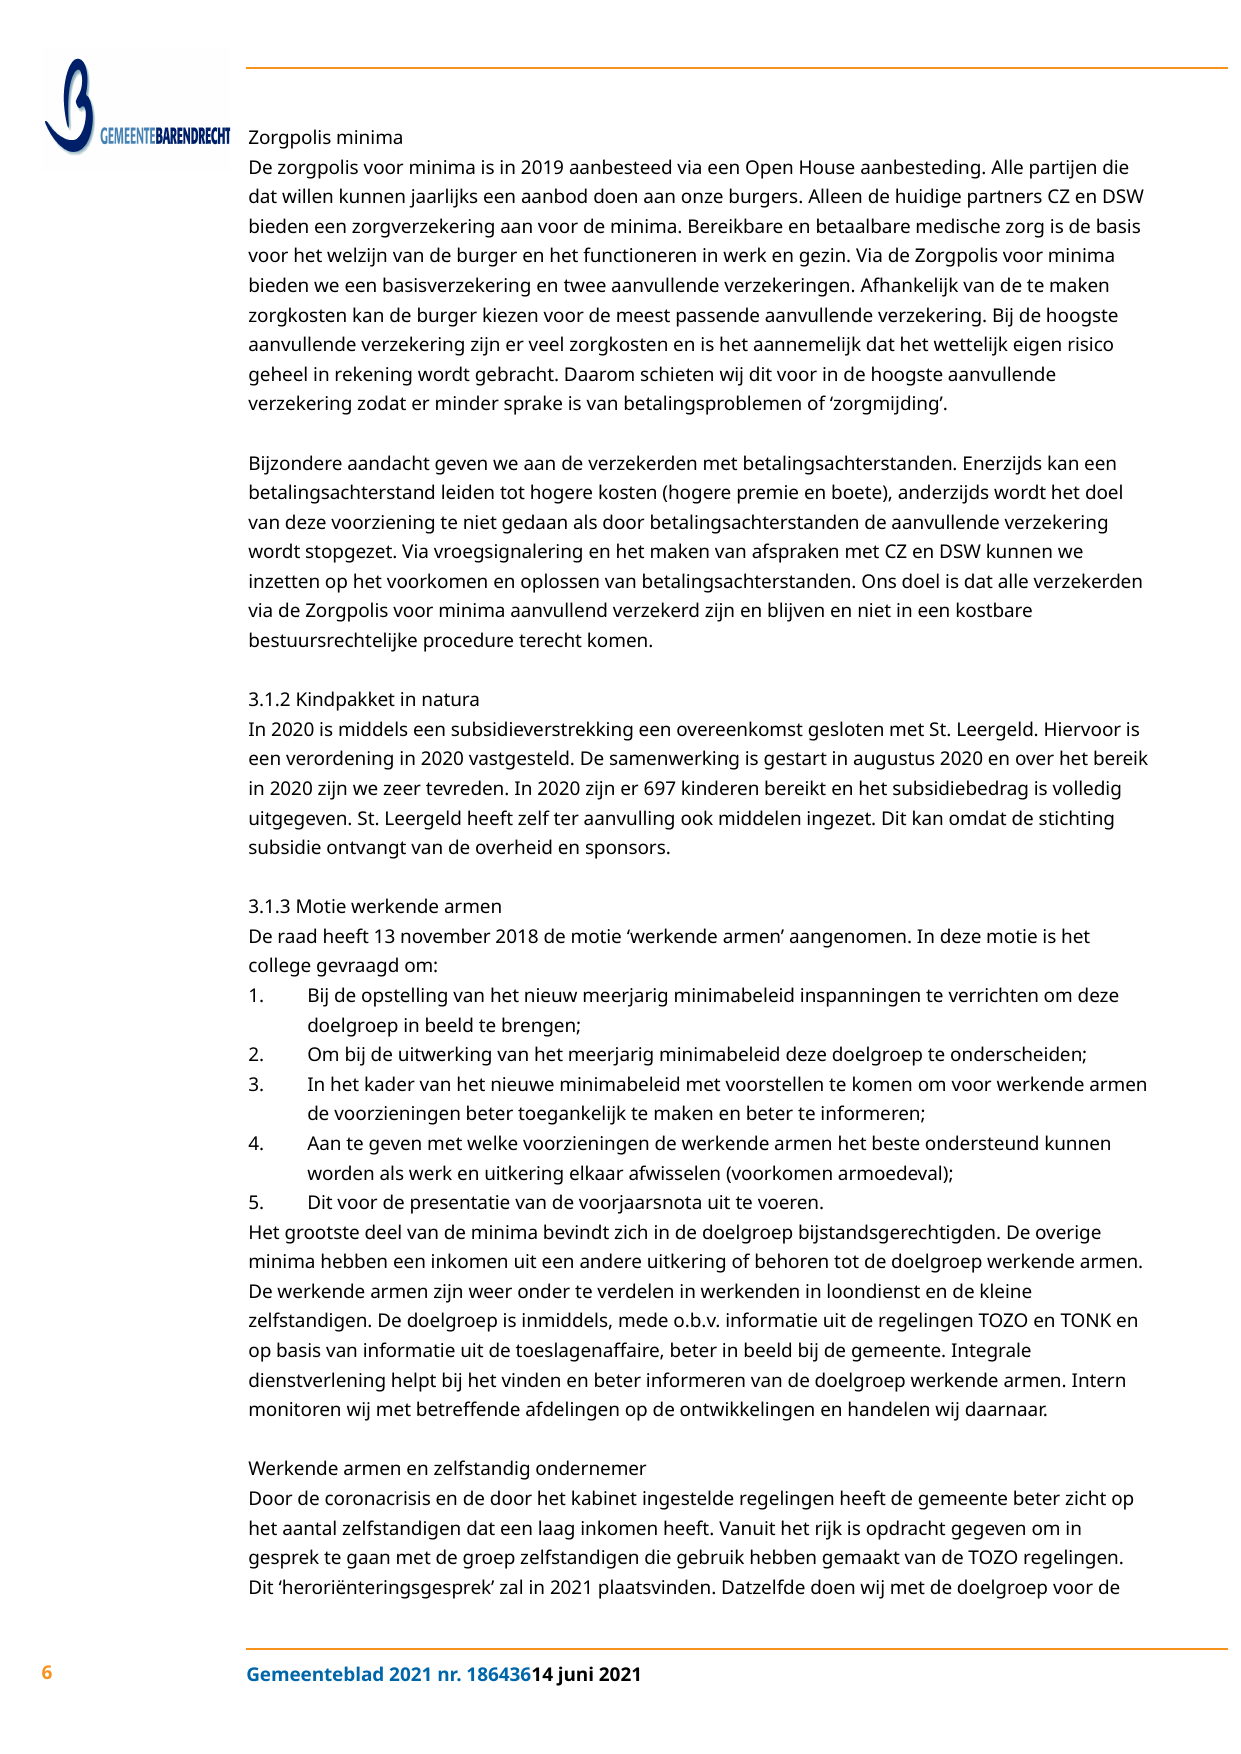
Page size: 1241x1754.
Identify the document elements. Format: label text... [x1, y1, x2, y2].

text De zorgpolis voor minima is in 2019 aanbesteed via een Open House aanbesteding. Alle partijen die dat willen kunnen jaarlijks een aanbod doen aan onze burgers. Alleen de huidige partners CZ en DSW bieden een zorgverzekering aan voor de minima. Bereikbare en betaalbare medische zorg is de basis voor het welzijn van de burger en het functioneren in werk en gezin. Via de Zorgpolis voor minima bieden we een basisverzekering en twee aanvullende verzekeringen. Afhankelijk van de te maken zorgkosten kan de burger kiezen voor de meest passende aanvullende verzekering. Bij de hoogste aanvullende verzekering zijn er veel zorgkosten en is het aannemelijk dat het wettelijk eigen risico geheel in rekening wordt gebracht. Daarom schieten wij dit voor in de hoogste aanvullende verzekering zodat er minder sprake is van betalingsproblemen of ‘zorgmijding’. [248, 154, 1152, 416]
list Dit voor de presentatie van de voorjaarsnota uit te voeren. [248, 1189, 1152, 1215]
list Bij de opstelling van het nieuw meerjarig minimabeleid inspanningen te verrichten om deze doelgroep in beeld te brengen; [248, 982, 1152, 1038]
text Werkende armen en zelfstandig ondernemer [248, 1456, 1152, 1481]
text 3.1.3 Motie werkende armen [248, 893, 1152, 919]
text Door de coronacrisis en de door het kabinet ingestelde regelingen heeft de gemeente beter zicht op het aantal zelfstandigen dat een laag inkomen heeft. Vanuit het rijk is opdracht gegeven om in gesprek te gaan met de groep zelfstandigen die gebruik hebben gemaakt van de TOZO regelingen. [248, 1485, 1152, 1570]
text Het grootste deel van de minima bevindt zich in de doelgroep bijstandsgerechtigden. De overige minima hebben een inkomen uit een andere uitkering of behoren tot de doelgroep werkende armen. [248, 1219, 1152, 1274]
text Dit ‘heroriënteringsgesprek’ zal in 2021 plaatsvinden. Datzelfde doen wij met de doelgroep voor de [248, 1574, 1152, 1600]
text 3.1.2 Kindpakket in natura [248, 686, 1152, 712]
text Bijzondere aandacht geven we aan de verzekerden met betalingsachterstanden. Enerzijds kan een betalingsachterstand leiden tot hogere kosten (hogere premie en boete), anderzijds wordt het doel van deze voorziening te niet gedaan als door betalingsachterstanden de aanvullende verzekering wordt stopgezet. Via vroegsignalering en het maken van afspraken met CZ en DSW kunnen we inzetten op het voorkomen en oplossen van betalingsachterstanden. Ons doel is dat alle verzekerden via de Zorgpolis voor minima aanvullend verzekerd zijn en blijven en niet in een kostbare bestuursrechtelijke procedure terecht komen. [248, 450, 1152, 653]
picture [41, 47, 231, 172]
text De werkende armen zijn weer onder te verdelen in werkenden in loondienst en de kleine zelfstandigen. De doelgroep is inmiddels, mede o.b.v. informatie uit de regelingen TOZO en TONK en op basis van informatie uit de toeslagenaffaire, beter in beeld bij de gemeente. Integrale dienstverlening helpt bij het vinden en beter informeren van de doelgroep werkende armen. Intern monitoren wij met betreffende afdelingen op de ontwikkelingen en handelen wij daarnaar. [248, 1278, 1152, 1422]
list In het kader van het nieuwe minimabeleid met voorstellen te komen om voor werkende armen de voorzieningen beter toegankelijk te maken en beter te informeren; [248, 1071, 1152, 1126]
text De raad heeft 13 november 2018 de motie ‘werkende armen’ aangenomen. In deze motie is het college gevraagd om: [248, 923, 1152, 978]
list Om bij de uitwerking van het meerjarig minimabeleid deze doelgroep te onderscheiden; [248, 1041, 1152, 1067]
text In 2020 is middels een subsidieverstrekking een overeenkomst gesloten met St. Leergeld. Hiervoor is een verordening in 2020 vastgesteld. De samenwerking is gestart in augustus 2020 en over het bereik in 2020 zijn we zeer tevreden. In 2020 zijn er 697 kinderen bereikt en het subsidiebedrag is volledig uitgegeven. St. Leergeld heeft zelf ter aanvulling ook middelen ingezet. Dit kan omdat de stichting subsidie ontvangt van de overheid en sponsors. [248, 716, 1152, 860]
text Zorgpolis minima [248, 124, 1152, 150]
list Aan te geven met welke voorzieningen de werkende armen het beste ondersteund kunnen worden als werk en uitkering elkaar afwisselen (voorkomen armoedeval); [248, 1130, 1152, 1186]
